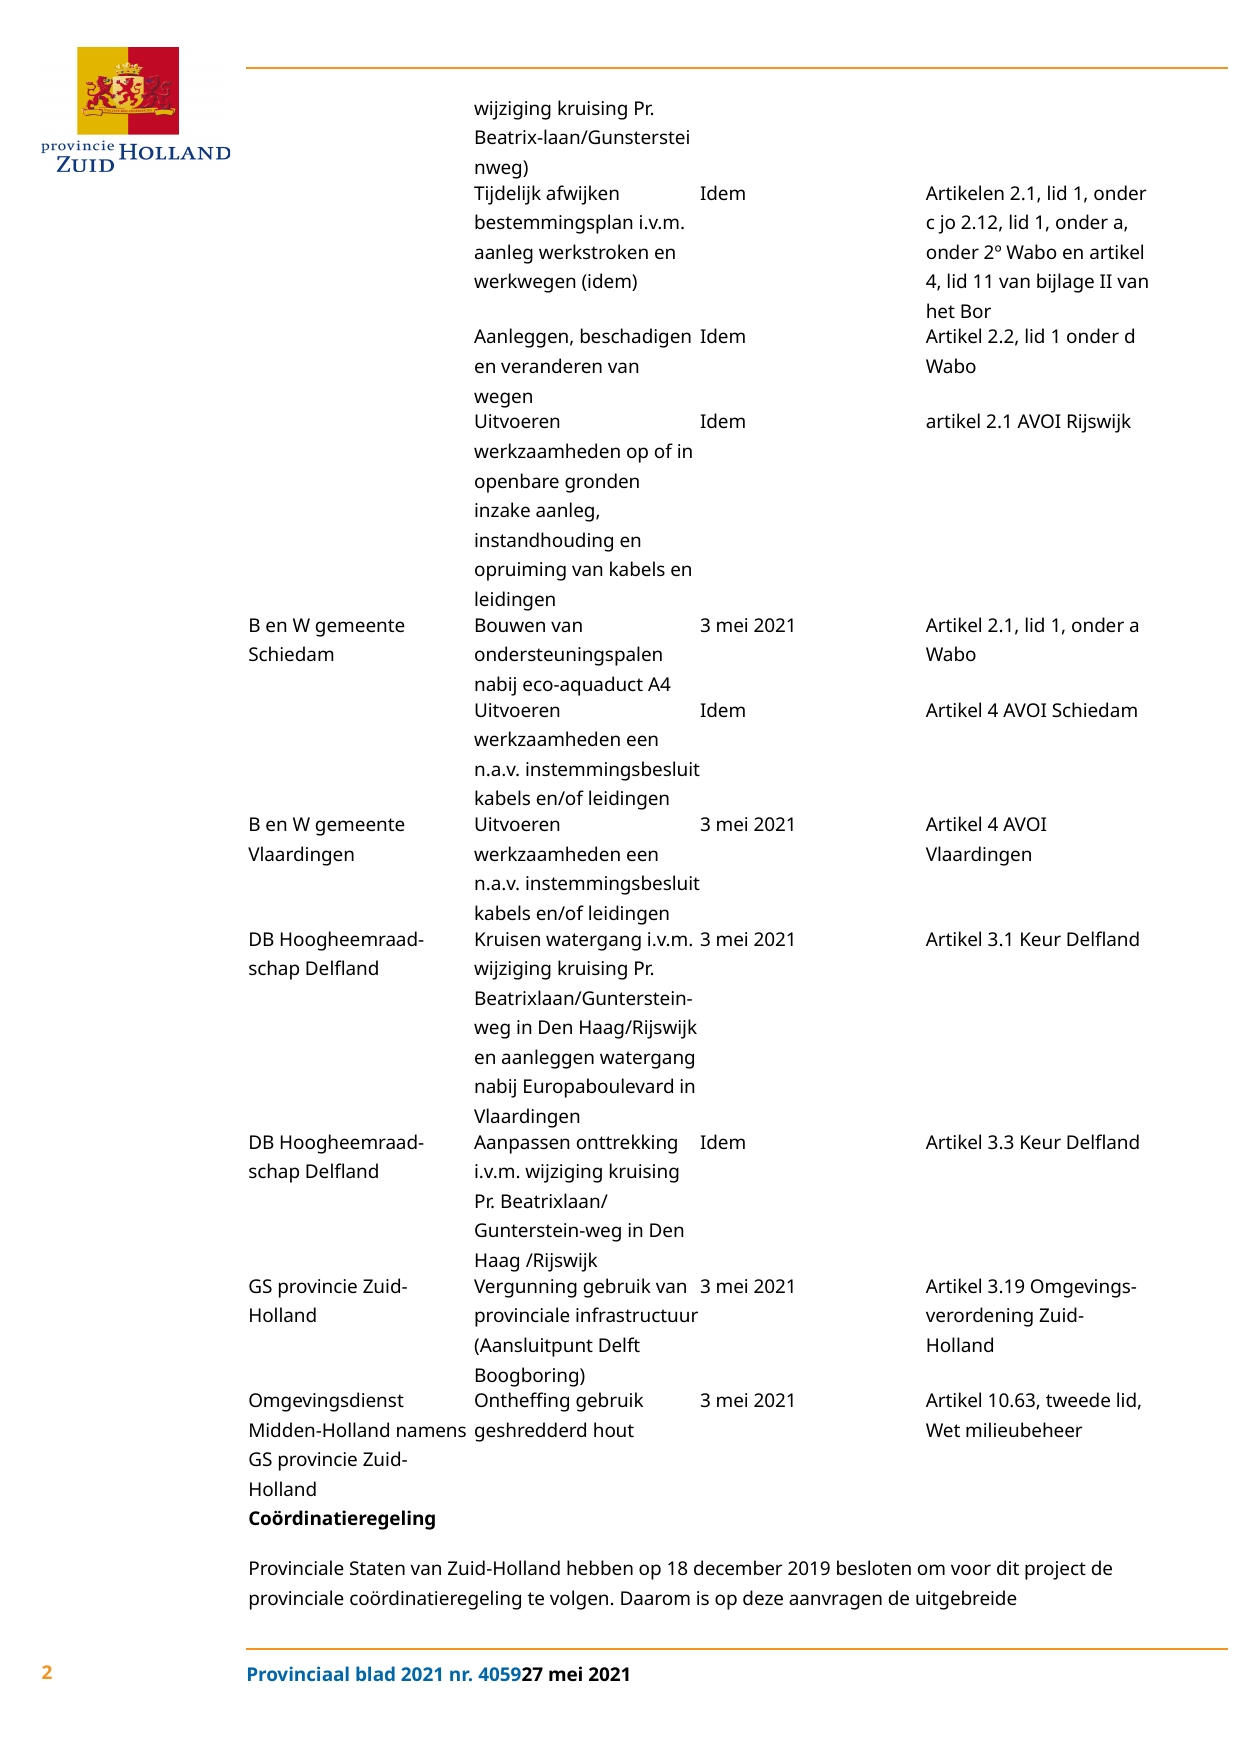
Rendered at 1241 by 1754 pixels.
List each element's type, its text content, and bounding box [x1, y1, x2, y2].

table_cell [926, 95, 1152, 180]
table_cell 3 mei 2021 [700, 1273, 926, 1387]
table_cell Artikel 10.63, tweede lid, Wet milieubeheer [926, 1388, 1152, 1502]
table_cell 3 mei 2021 [700, 926, 926, 1129]
table_cell Tijdelijk afwijken bestemmingsplan i.v.m. aanleg werkstroken en werkwegen (idem) [474, 180, 700, 324]
table_cell [700, 95, 926, 180]
table_cell artikel 2.1 AVOI Rijswijk [926, 409, 1152, 612]
picture [41, 47, 231, 172]
table_cell Artikel 3.19 Omgevings-verordening Zuid-Holland [926, 1273, 1152, 1387]
table_cell Artikel 4 AVOI Vlaardingen [926, 811, 1152, 926]
table_cell 3 mei 2021 [700, 1388, 926, 1502]
table_cell wijziging kruising Pr. Beatrix-laan/Gunstersteinweg) [474, 95, 700, 180]
table_cell Idem [700, 697, 926, 811]
table_cell B en W gemeente Schiedam [248, 612, 474, 697]
table_cell Artikelen 2.1, lid 1, onder c jo 2.12, lid 1, onder a, onder 2º Wabo en artikel 4, lid 11 van bijlage II van het Bor [926, 180, 1152, 324]
table_cell Artikel 4 AVOI Schiedam [926, 697, 1152, 811]
table_cell Uitvoeren werkzaamheden een n.a.v. instemmingsbesluit kabels en/of leidingen [474, 697, 700, 811]
table_cell Uitvoeren werkzaamheden een n.a.v. instemmingsbesluit kabels en/of leidingen [474, 811, 700, 926]
table_cell Idem [700, 180, 926, 324]
table_cell GS provincie Zuid-Holland [248, 1273, 474, 1387]
table_cell [248, 180, 474, 324]
table_cell Vergunning gebruik van provinciale infrastructuur (Aansluitpunt Delft Boogboring) [474, 1273, 700, 1387]
table_cell Aanpassen onttrekking i.v.m. wijziging kruising Pr. Beatrixlaan/ Gunterstein-weg in Den Haag /Rijswijk [474, 1129, 700, 1273]
table_cell Omgevingsdienst Midden-Holland namens GS provincie Zuid-Holland [248, 1388, 474, 1502]
table_cell [248, 95, 474, 180]
table_cell [248, 697, 474, 811]
text Coördinatieregeling [248, 1505, 1152, 1531]
table_cell Artikel 3.1 Keur Delfland [926, 926, 1152, 1129]
table_cell DB Hoogheemraad-schap Delfland [248, 926, 474, 1129]
table_cell Ontheffing gebruik geshredderd hout [474, 1388, 700, 1502]
table_cell B en W gemeente Vlaardingen [248, 811, 474, 926]
table_cell Aanleggen, beschadigen en veranderen van wegen [474, 324, 700, 409]
table_cell Artikel 2.2, lid 1 onder d Wabo [926, 324, 1152, 409]
table_cell DB Hoogheemraad-schap Delfland [248, 1129, 474, 1273]
table_cell Kruisen watergang i.v.m. wijziging kruising Pr. Beatrixlaan/Gunterstein-weg in Den Haag/Rijswijk en aanleggen watergang nabij Europaboulevard in Vlaardingen [474, 926, 700, 1129]
table_cell Bouwen van ondersteuningspalen nabij eco-aquaduct A4 [474, 612, 700, 697]
table_cell Artikel 3.3 Keur Delfland [926, 1129, 1152, 1273]
table_cell 3 mei 2021 [700, 612, 926, 697]
table_cell Artikel 2.1, lid 1, onder a Wabo [926, 612, 1152, 697]
table_cell Idem [700, 324, 926, 409]
table_cell Uitvoeren werkzaamheden op of in openbare gronden inzake aanleg, instandhouding en opruiming van kabels en leidingen [474, 409, 700, 612]
table_cell [248, 409, 474, 612]
table_cell Idem [700, 409, 926, 612]
table_cell [248, 324, 474, 409]
table_cell Idem [700, 1129, 926, 1273]
table_cell 3 mei 2021 [700, 811, 926, 926]
text Provinciale Staten van Zuid-Holland hebben op 18 december 2019 besloten om voor dit project de provinciale coördinatieregeling te volgen. Daarom is op deze aanvragen de uitgebreide [248, 1556, 1152, 1611]
